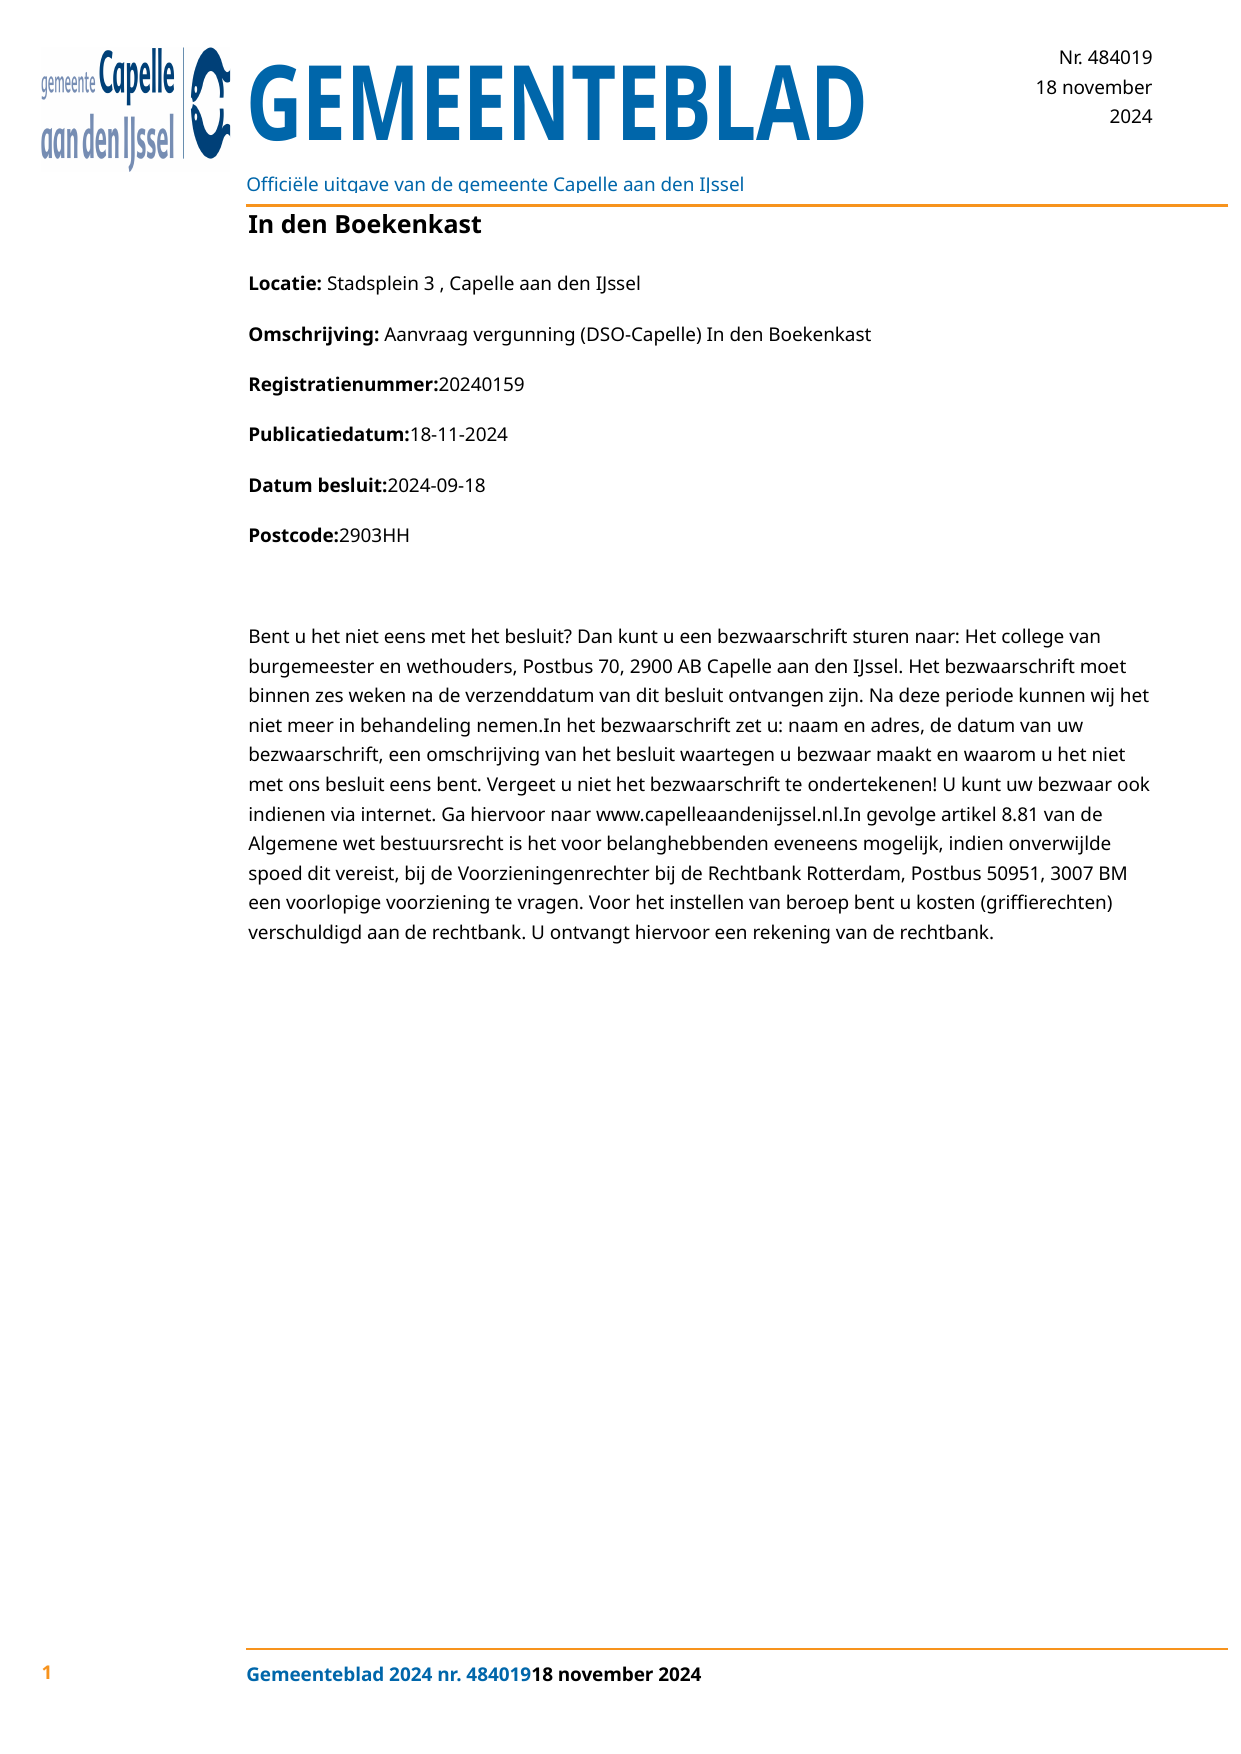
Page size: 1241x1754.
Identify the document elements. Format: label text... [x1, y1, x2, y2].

text Locatie: Stadsplein 3 , Capelle aan den IJssel [248, 270, 1152, 296]
text Postcode:2903HH [248, 522, 1152, 548]
text Datum besluit:2024-09-18 [248, 472, 1152, 498]
text Omschrijving: Aanvraag vergunning (DSO-Capelle) In den Boekenkast [248, 321, 1152, 346]
text Publicatiedatum:18-11-2024 [248, 422, 1152, 447]
text In den Boekenkast [248, 207, 1152, 241]
text Bent u het niet eens met het besluit? Dan kunt u een bezwaarschrift sturen naar: Het college van burgemeester en wethouders, Postbus 70, 2900 AB Capelle aan den IJssel. Het bezwaarschrift moet binnen zes weken na de verzenddatum van dit besluit ontvangen zijn. Na deze periode kunnen wij het niet meer in behandeling nemen.In het bezwaarschrift zet u: naam en adres, de datum van uw bezwaarschrift, een omschrijving van het besluit waartegen u bezwaar maakt en waarom u het niet met ons besluit eens bent. Vergeet u niet het bezwaarschrift te ondertekenen! U kunt uw bezwaar ook indienen via internet. Ga hiervoor naar www.capelleaandenijssel.nl.In gevolge artikel 8.81 van de Algemene wet bestuursrecht is het voor belanghebbenden eveneens mogelijk, indien onverwijlde spoed dit vereist, bij de Voorzieningenrechter bij de Rechtbank Rotterdam, Postbus 50951, 3007 BM een voorlopige voorziening te vragen. Voor het instellen van beroep bent u kosten (griffierechten) verschuldigd aan de rechtbank. U ontvangt hiervoor een rekening van de rechtbank. [248, 623, 1152, 945]
text Registratienummer:20240159 [248, 371, 1152, 397]
picture [41, 47, 231, 172]
